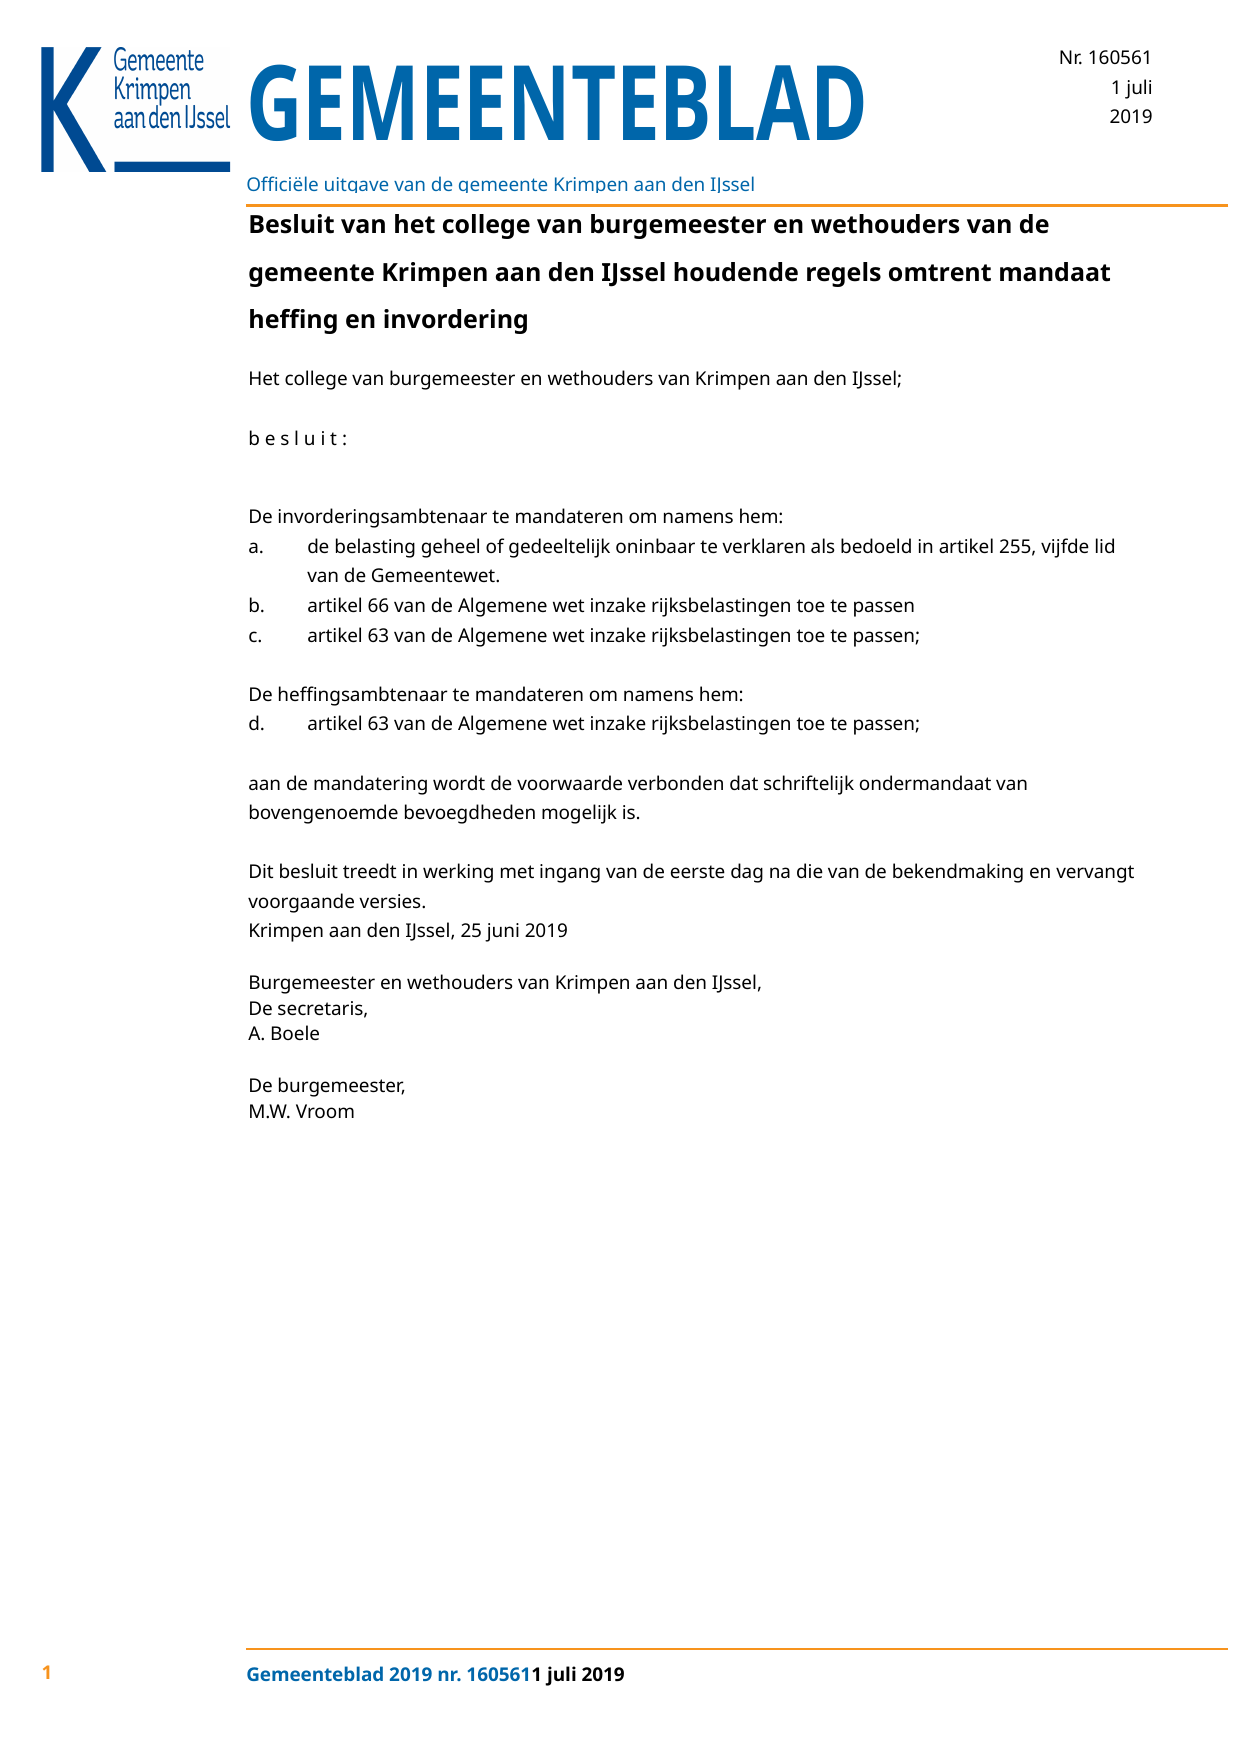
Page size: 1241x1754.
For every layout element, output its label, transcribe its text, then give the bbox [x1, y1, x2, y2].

text De heffingsambtenaar te mandateren om namens hem: [248, 681, 1152, 707]
text aan de mandatering wordt de voorwaarde verbonden dat schriftelijk ondermandaat van bovengenoemde bevoegdheden mogelijk is. [248, 770, 1152, 825]
text A. Boele [248, 1021, 1152, 1046]
text De burgemeester, [248, 1072, 1152, 1098]
text Dit besluit treedt in werking met ingang van de eerste dag na die van de bekendmaking en vervangt voorgaande versies. [248, 858, 1152, 914]
list artikel 63 van de Algemene wet inzake rijksbelastingen toe te passen; [248, 711, 1152, 736]
picture [41, 47, 231, 172]
text Besluit van het college van burgemeester en wethouders van de gemeente Krimpen aan den IJssel houdende regels omtrent mandaat heffing en invordering [248, 207, 1152, 336]
list artikel 66 van de Algemene wet inzake rijksbelastingen toe te passen [248, 592, 1152, 618]
text De invorderingsambtenaar te mandateren om namens hem: [248, 503, 1152, 529]
text b e s l u i t : [248, 425, 1152, 450]
text Burgemeester en wethouders van Krimpen aan den IJssel, [248, 969, 1152, 995]
list artikel 63 van de Algemene wet inzake rijksbelastingen toe te passen; [248, 622, 1152, 648]
text Het college van burgemeester en wethouders van Krimpen aan den IJssel; [248, 366, 1152, 391]
text M.W. Vroom [248, 1098, 1152, 1123]
list de belasting geheel of gedeeltelijk oninbaar te verklaren als bedoeld in artikel 255, vijfde lid van de Gemeentewet. [248, 533, 1152, 588]
text Krimpen aan den IJssel, 25 juni 2019 [248, 918, 1152, 943]
text De secretaris, [248, 995, 1152, 1021]
